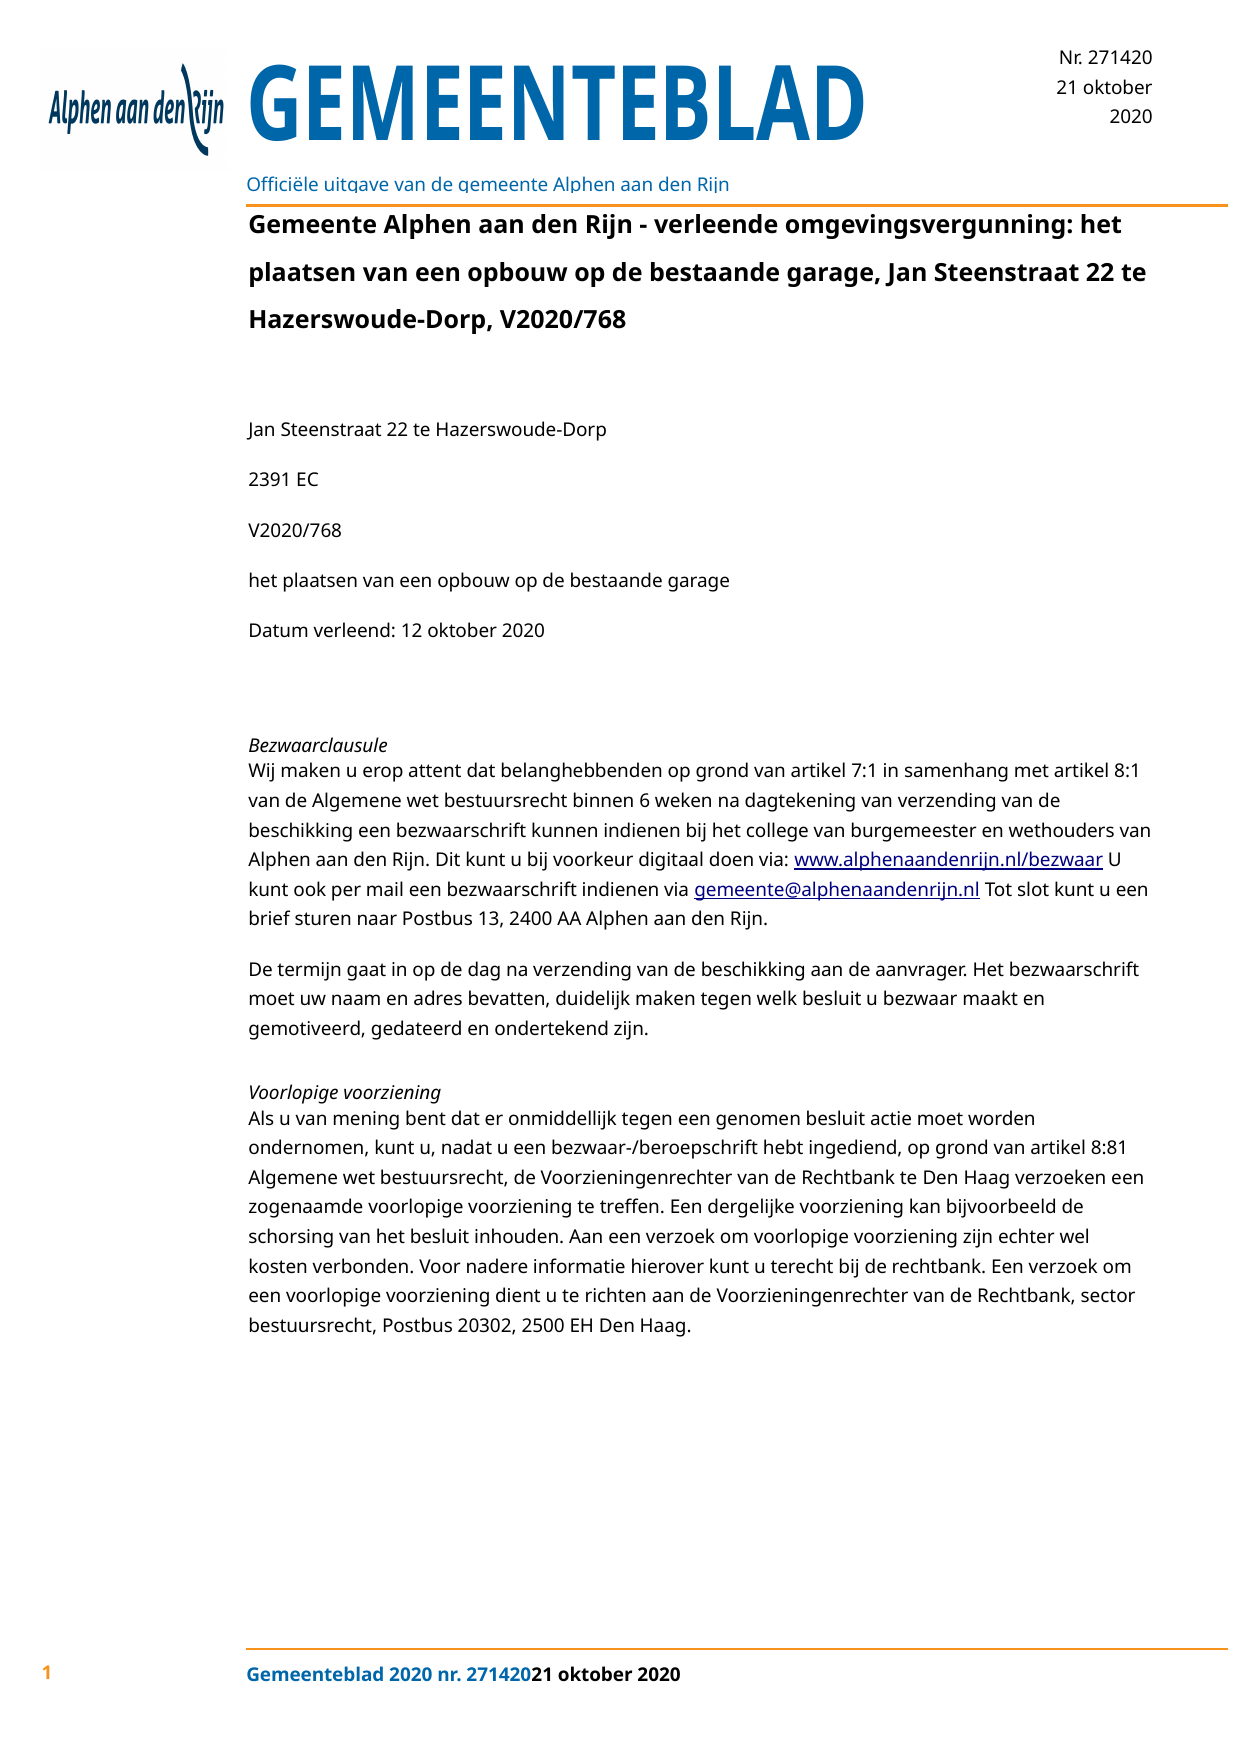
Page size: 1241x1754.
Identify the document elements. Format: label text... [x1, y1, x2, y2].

text Jan Steenstraat 22 te Hazerswoude-Dorp [248, 416, 1152, 442]
text 2391 EC [248, 466, 1152, 492]
text het plaatsen van een opbouw op de bestaande garage [248, 567, 1152, 593]
text Wij maken u erop attent dat belanghebbenden op grond van artikel 7:1 in samenhang met artikel 8:1 van de Algemene wet bestuursrecht binnen 6 weken na dagtekening van verzending van de beschikking een bezwaarschrift kunnen indienen bij het college van burgemeester en wethouders van Alphen aan den Rijn. Dit kunt u bij voorkeur digitaal doen via: www.alphenaandenrijn.nl/bezwaar U kunt ook per mail een bezwaarschrift indienen via gemeente@alphenaandenrijn.nl Tot slot kunt u een brief sturen naar Postbus 13, 2400 AA Alphen aan den Rijn. [248, 758, 1152, 931]
text Gemeente Alphen aan den Rijn - verleende omgevingsvergunning: het plaatsen van een opbouw op de bestaande garage, Jan Steenstraat 22 te Hazerswoude-Dorp, V2020/768 [248, 207, 1152, 336]
picture [41, 47, 231, 172]
text Datum verleend: 12 oktober 2020 [248, 618, 1152, 643]
text V2020/768 [248, 517, 1152, 542]
text Bezwaarclausule [248, 732, 1152, 758]
text Als u van mening bent dat er onmiddellijk tegen een genomen besluit actie moet worden ondernomen, kunt u, nadat u een bezwaar-/beroepschrift hebt ingediend, op grond van artikel 8:81 Algemene wet bestuursrecht, de Voorzieningenrechter van de Rechtbank te Den Haag verzoeken een zogenaamde voorlopige voorziening te treffen. Een dergelijke voorziening kan bijvoorbeeld de schorsing van het besluit inhouden. Aan een verzoek om voorlopige voorziening zijn echter wel kosten verbonden. Voor nadere informatie hierover kunt u terecht bij de rechtbank. Een verzoek om een voorlopige voorziening dient u te richten aan de Voorzieningenrechter van de Rechtbank, sector bestuursrecht, Postbus 20302, 2500 EH Den Haag. [248, 1105, 1152, 1338]
text Voorlopige voorziening [248, 1079, 1152, 1105]
text De termijn gaat in op de dag na verzending van de beschikking aan de aanvrager. Het bezwaarschrift moet uw naam en adres bevatten, duidelijk maken tegen welk besluit u bezwaar maakt en gemotiveerd, gedateerd en ondertekend zijn. [248, 956, 1152, 1041]
